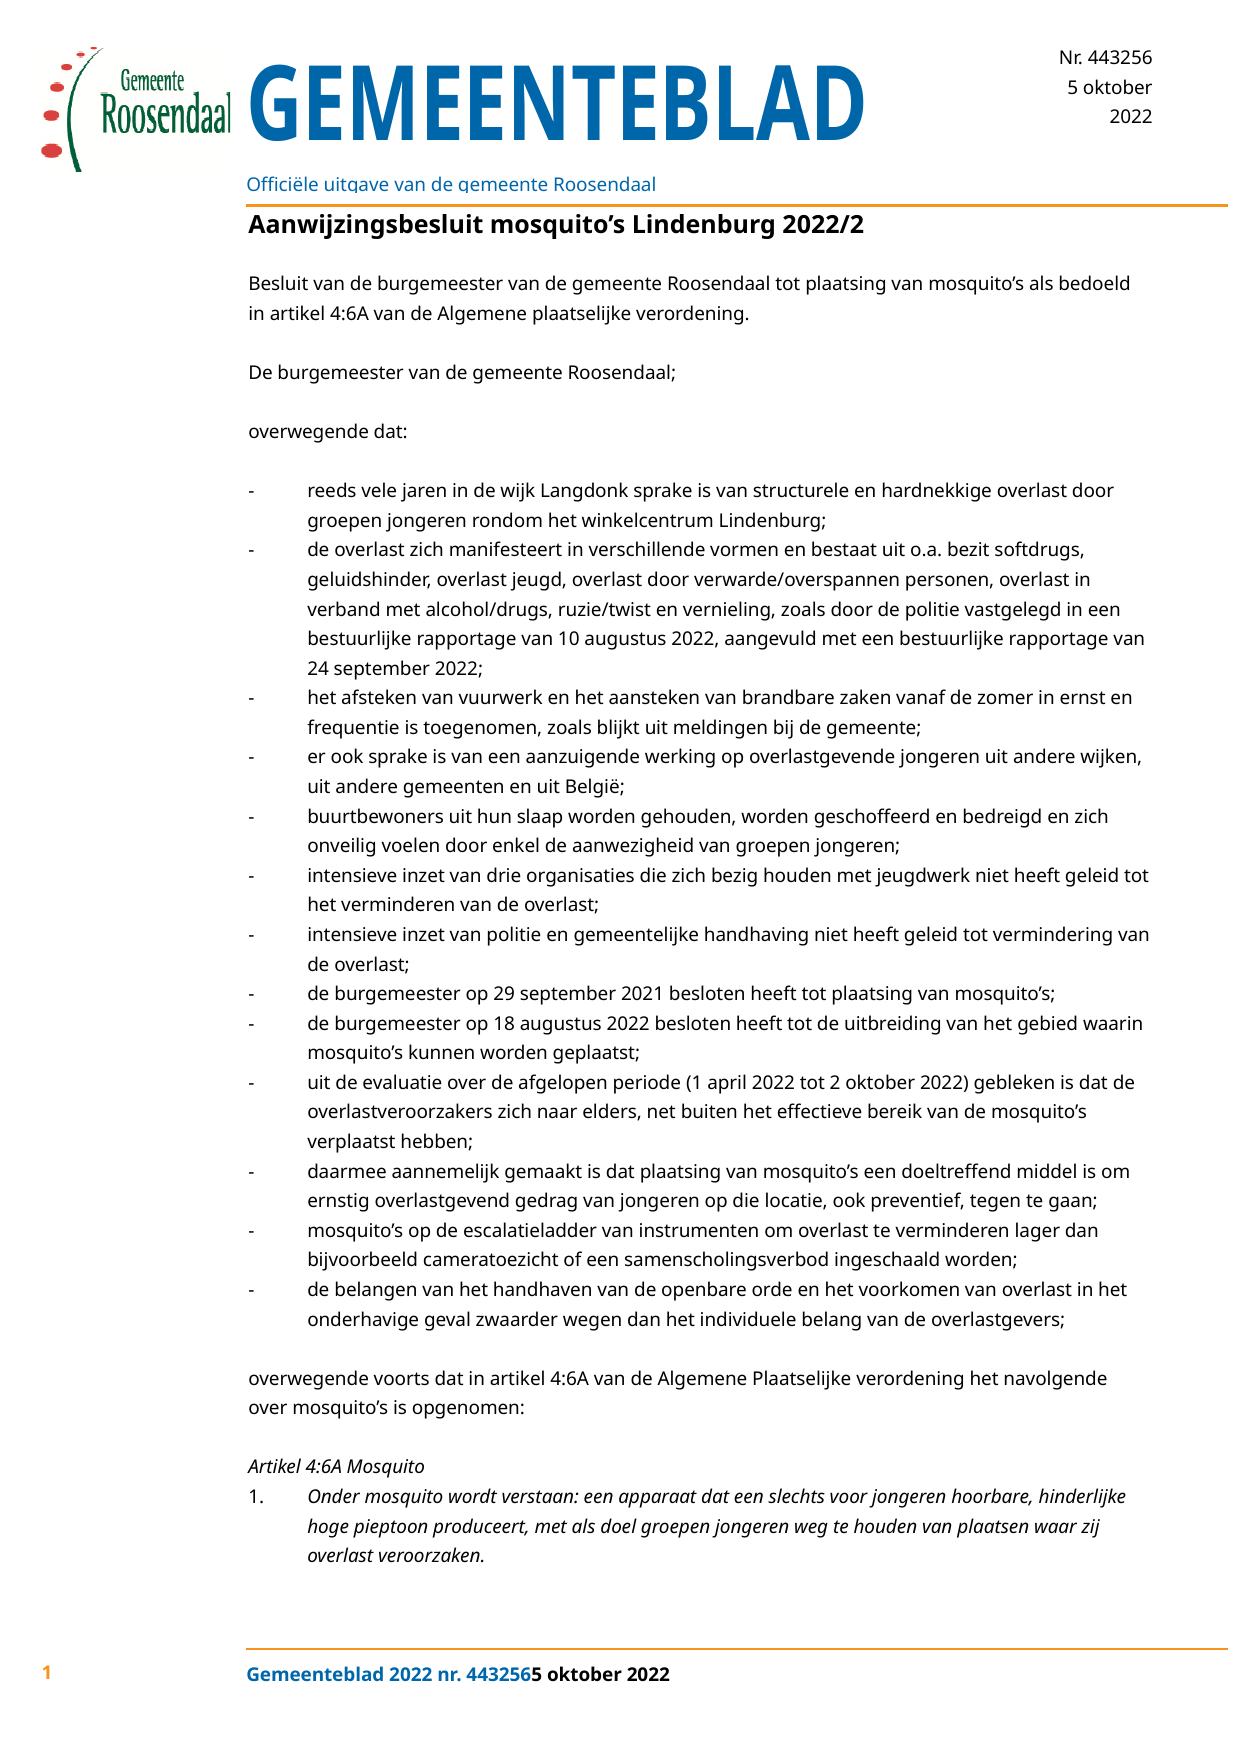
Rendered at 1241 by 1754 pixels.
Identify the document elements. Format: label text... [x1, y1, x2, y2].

list het afsteken van vuurwerk en het aansteken van brandbare zaken vanaf de zomer in ernst en frequentie is toegenomen, zoals blijkt uit meldingen bij de gemeente; [248, 684, 1152, 740]
list de burgemeester op 18 augustus 2022 besloten heeft tot de uitbreiding van het gebied waarin mosquito’s kunnen worden geplaatst; [248, 1010, 1152, 1065]
list buurtbewoners uit hun slaap worden gehouden, worden geschoffeerd en bedreigd en zich onveilig voelen door enkel de aanwezigheid van groepen jongeren; [248, 803, 1152, 858]
list mosquito’s op de escalatieladder van instrumenten om overlast te verminderen lager dan bijvoorbeeld cameratoezicht of een samenscholingsverbod ingeschaald worden; [248, 1217, 1152, 1272]
text Besluit van de burgemeester van de gemeente Roosendaal tot plaatsing van mosquito’s als bedoeld in artikel 4:6A van de Algemene plaatselijke verordening. [248, 270, 1152, 326]
text overwegende voorts dat in artikel 4:6A van de Algemene Plaatselijke verordening het navolgende over mosquito’s is opgenomen: [248, 1365, 1152, 1420]
list er ook sprake is van een aanzuigende werking op overlastgevende jongeren uit andere wijken, uit andere gemeenten en uit België; [248, 744, 1152, 799]
list daarmee aannemelijk gemaakt is dat plaatsing van mosquito’s een doeltreffend middel is om ernstig overlastgevend gedrag van jongeren op die locatie, ook preventief, tegen te gaan; [248, 1158, 1152, 1213]
list Onder mosquito wordt verstaan: een apparaat dat een slechts voor jongeren hoorbare, hinderlijke hoge pieptoon produceert, met als doel groepen jongeren weg te houden van plaatsen waar zij overlast veroorzaken. [248, 1483, 1152, 1568]
list intensieve inzet van politie en gemeentelijke handhaving niet heeft geleid tot vermindering van de overlast; [248, 921, 1152, 976]
list intensieve inzet van drie organisaties die zich bezig houden met jeugdwerk niet heeft geleid tot het verminderen van de overlast; [248, 862, 1152, 917]
list de burgemeester op 29 september 2021 besloten heeft tot plaatsing van mosquito’s; [248, 980, 1152, 1006]
list de belangen van het handhaven van de openbare orde en het voorkomen van overlast in het onderhavige geval zwaarder wegen dan het individuele belang van de overlastgevers; [248, 1276, 1152, 1331]
text Artikel 4:6A Mosquito [248, 1454, 1152, 1479]
list uit de evaluatie over de afgelopen periode (1 april 2022 tot 2 oktober 2022) gebleken is dat de overlastveroorzakers zich naar elders, net buiten het effectieve bereik van de mosquito’s verplaatst hebben; [248, 1069, 1152, 1154]
list reeds vele jaren in de wijk Langdonk sprake is van structurele en hardnekkige overlast door groepen jongeren rondom het winkelcentrum Lindenburg; [248, 477, 1152, 533]
text Aanwijzingsbesluit mosquito’s Lindenburg 2022/2 [248, 207, 1152, 241]
text overwegende dat: [248, 418, 1152, 444]
text De burgemeester van de gemeente Roosendaal; [248, 359, 1152, 385]
list de overlast zich manifesteert in verschillende vormen en bestaat uit o.a. bezit softdrugs, geluidshinder, overlast jeugd, overlast door verwarde/overspannen personen, overlast in verband met alcohol/drugs, ruzie/twist en vernieling, zoals door de politie vastgelegd in een bestuurlijke rapportage van 10 augustus 2022, aangevuld met een bestuurlijke rapportage van 24 september 2022; [248, 537, 1152, 681]
picture [41, 47, 231, 172]
